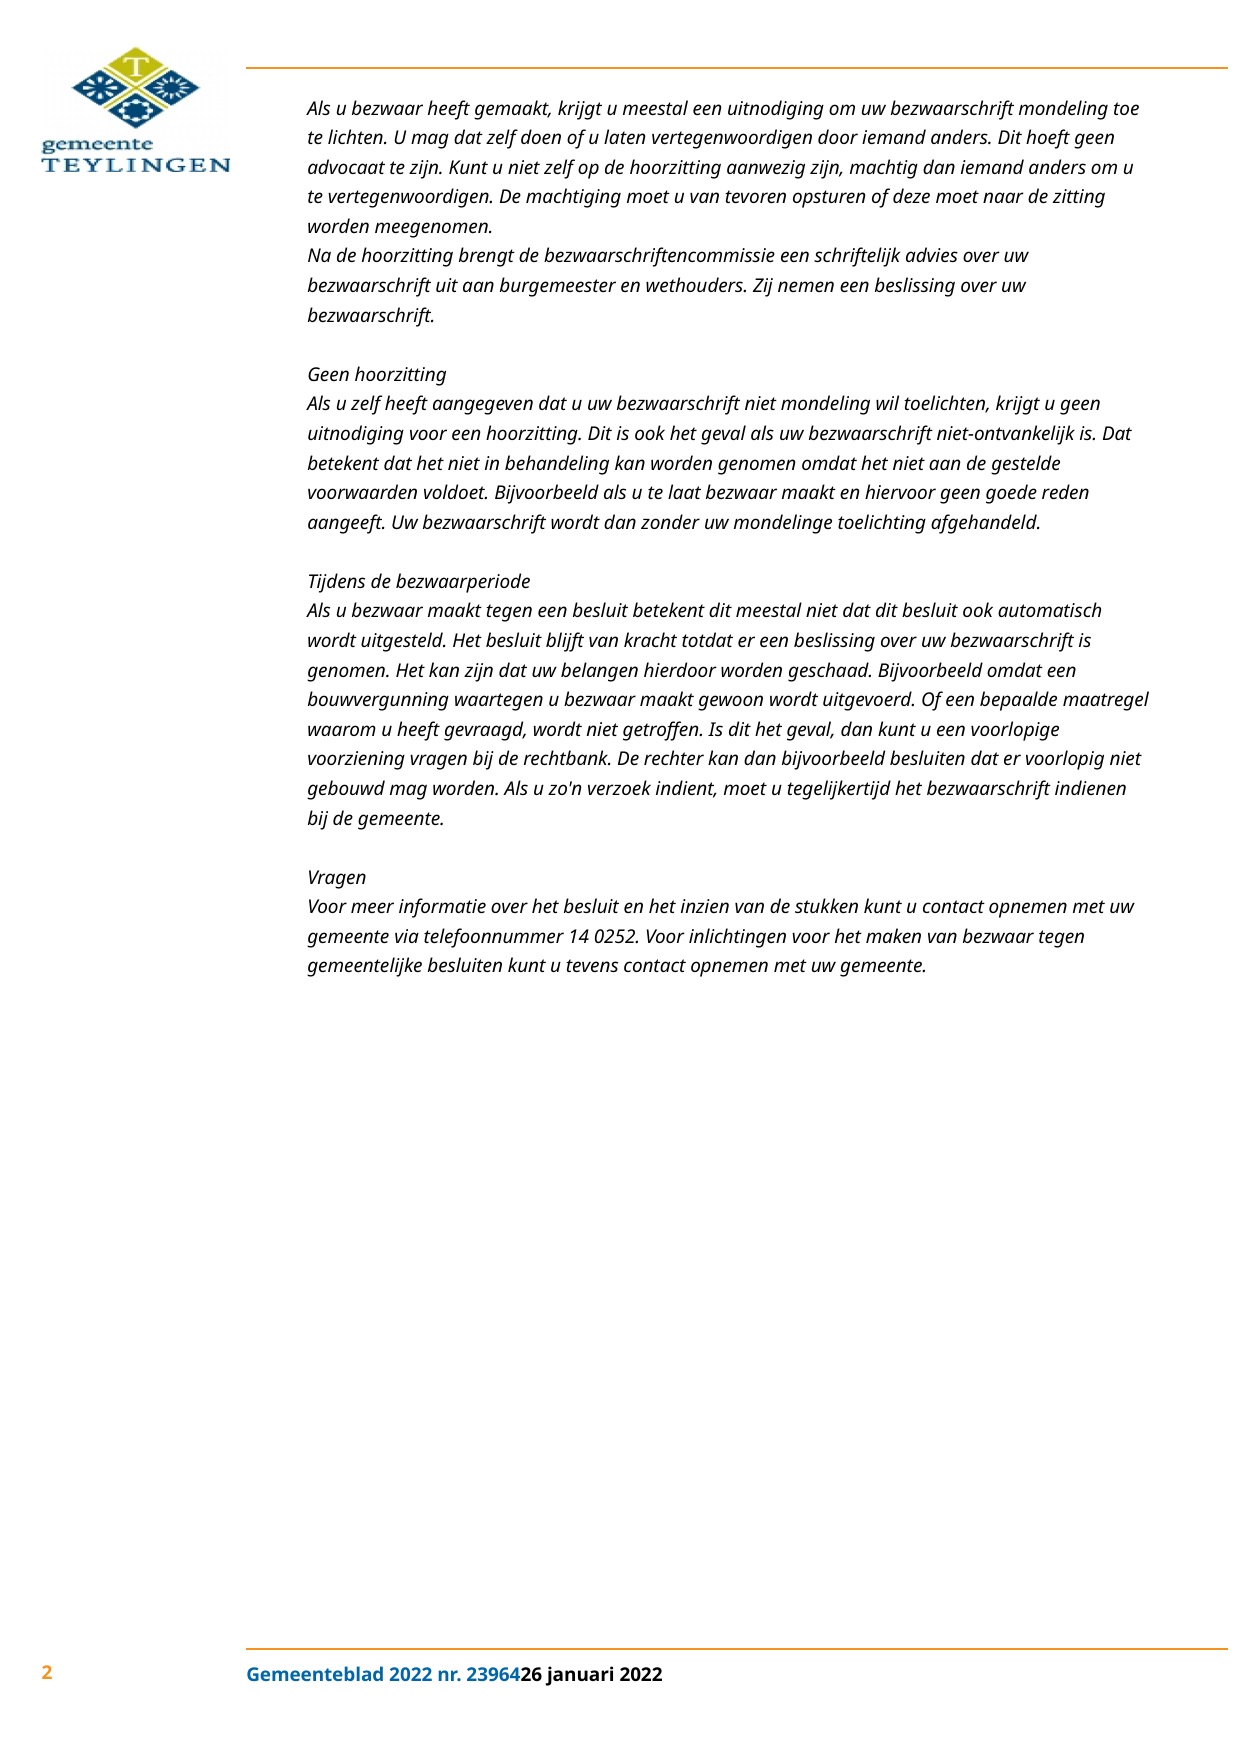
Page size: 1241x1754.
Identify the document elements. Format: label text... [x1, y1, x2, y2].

list Na de hoorzitting brengt de bezwaarschriftencommissie een schriftelijk advies over uw bezwaarschrift uit aan burgemeester en wethouders. Zij nemen een beslissing over uw bezwaarschrift. [248, 243, 1152, 328]
list Als u zelf heeft aangegeven dat u uw bezwaarschrift niet mondeling wil toelichten, krijgt u geen uitnodiging voor een hoorzitting. Dit is ook het geval als uw bezwaarschrift niet-ontvankelijk is. Dat betekent dat het niet in behandeling kan worden genomen omdat het niet aan de gestelde voorwaarden voldoet. Bijvoorbeeld als u te laat bezwaar maakt en hiervoor geen goede reden aangeeft. Uw bezwaarschrift wordt dan zonder uw mondelinge toelichting afgehandeld. [248, 391, 1152, 535]
list Voor meer informatie over het besluit en het inzien van de stukken kunt u contact opnemen met uw gemeente via telefoonnummer 14 0252. Voor inlichtingen voor het maken van bezwaar tegen gemeentelijke besluiten kunt u tevens contact opnemen met uw gemeente. [248, 893, 1152, 978]
list Geen hoorzitting [248, 361, 1152, 387]
list Als u bezwaar heeft gemaakt, krijgt u meestal een uitnodiging om uw bezwaarschrift mondeling toe te lichten. U mag dat zelf doen of u laten vertegenwoordigen door iemand anders. Dit hoeft geen advocaat te zijn. Kunt u niet zelf op de hoorzitting aanwezig zijn, machtig dan iemand anders om u te vertegenwoordigen. De machtiging moet u van tevoren opsturen of deze moet naar de zitting worden meegenomen. [248, 95, 1152, 239]
picture [41, 47, 231, 172]
list Als u bezwaar maakt tegen een besluit betekent dit meestal niet dat dit besluit ook automatisch wordt uitgesteld. Het besluit blijft van kracht totdat er een beslissing over uw bezwaarschrift is genomen. Het kan zijn dat uw belangen hierdoor worden geschaad. Bijvoorbeeld omdat een bouwvergunning waartegen u bezwaar maakt gewoon wordt uitgevoerd. Of een bepaalde maatregel waarom u heeft gevraagd, wordt niet getroffen. Is dit het geval, dan kunt u een voorlopige voorziening vragen bij de rechtbank. De rechter kan dan bijvoorbeeld besluiten dat er voorlopig niet gebouwd mag worden. Als u zo'n verzoek indient, moet u tegelijkertijd het bezwaarschrift indienen bij de gemeente. [248, 598, 1152, 831]
list Vragen [248, 864, 1152, 890]
list Tijdens de bezwaarperiode [248, 568, 1152, 594]
